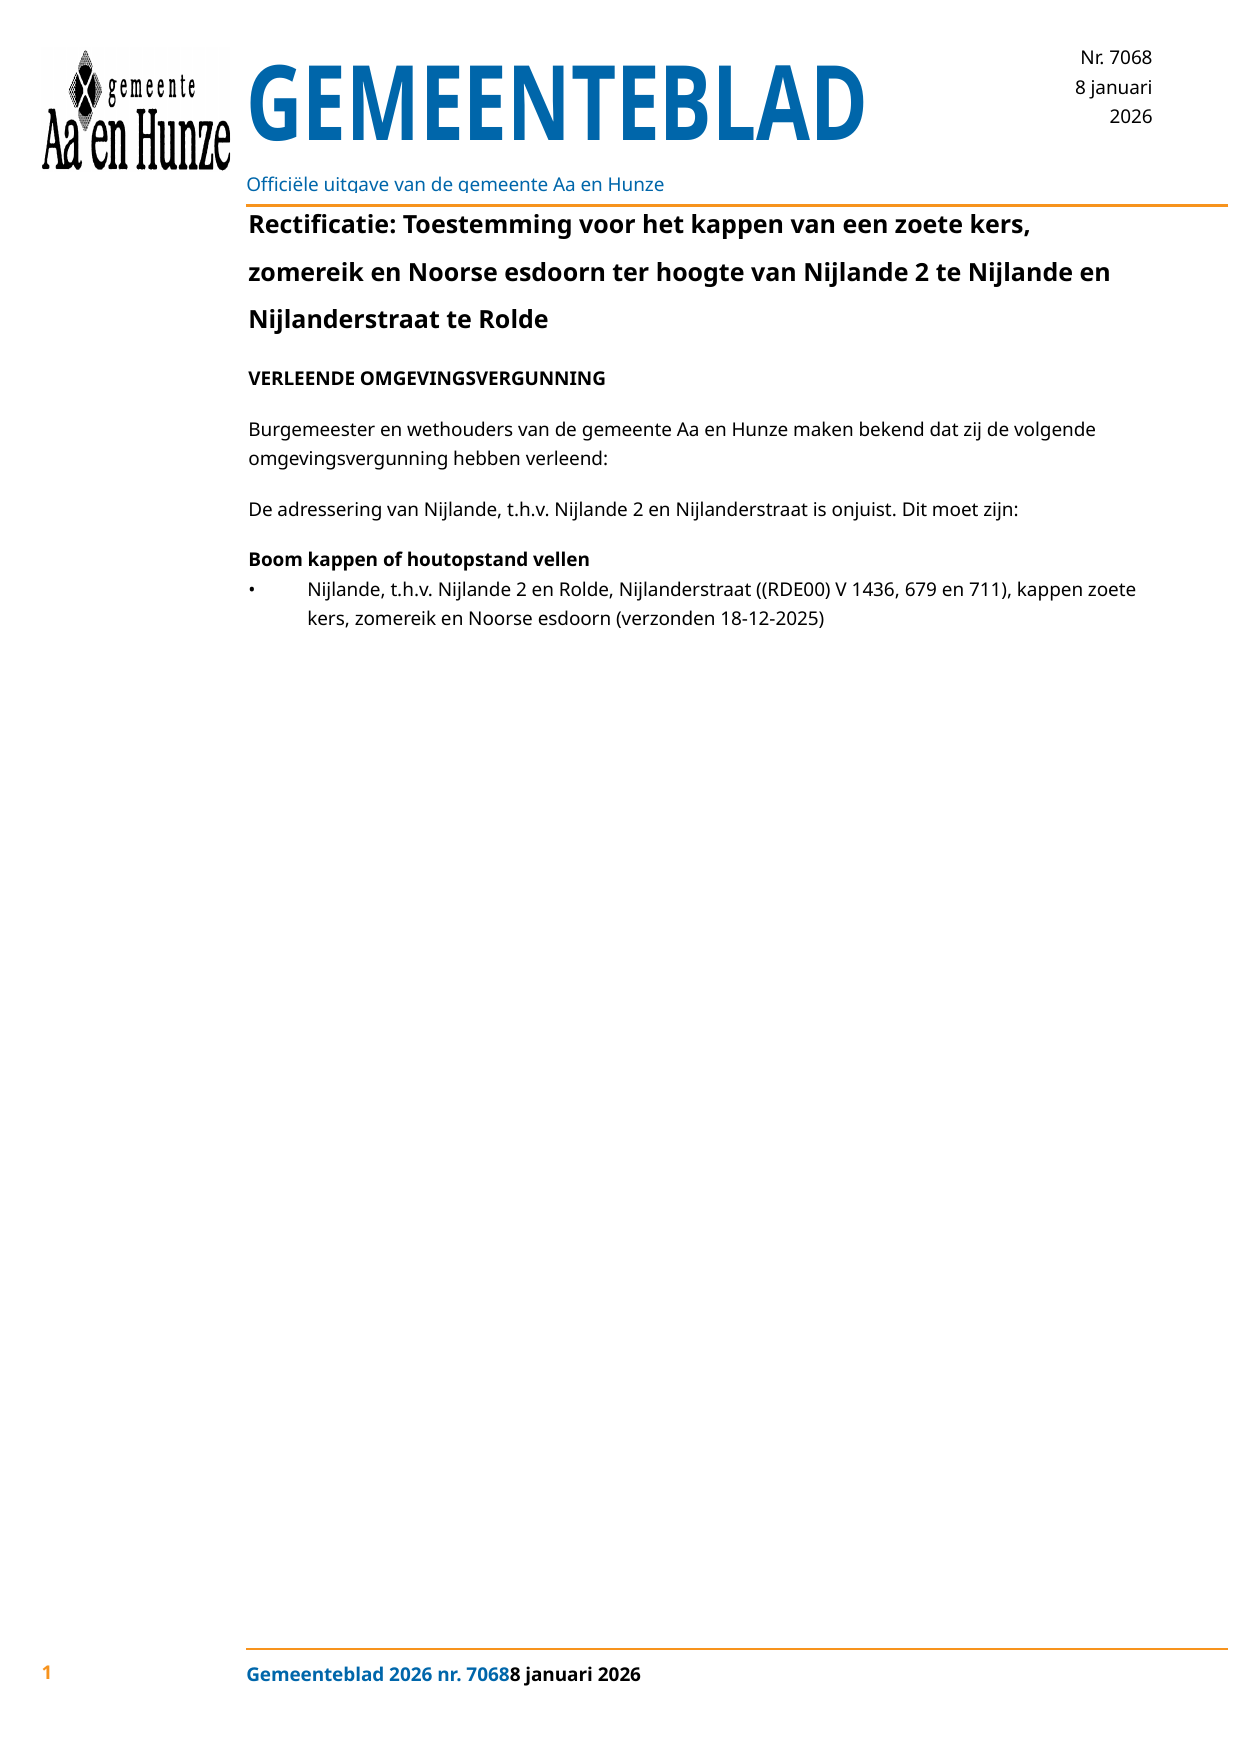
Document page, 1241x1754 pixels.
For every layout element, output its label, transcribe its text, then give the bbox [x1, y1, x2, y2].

list Nijlande, t.h.v. Nijlande 2 en Rolde, Nijlanderstraat ((RDE00) V 1436, 679 en 711), kappen zoete kers, zomereik en Noorse esdoorn (verzonden 18-12-2025) [248, 576, 1152, 631]
text Rectificatie: Toestemming voor het kappen van een zoete kers, zomereik en Noorse esdoorn ter hoogte van Nijlande 2 te Nijlande en Nijlanderstraat te Rolde [248, 207, 1152, 336]
text De adressering van Nijlande, t.h.v. Nijlande 2 en Nijlanderstraat is onjuist. Dit moet zijn: [248, 496, 1152, 522]
text Burgemeester en wethouders van de gemeente Aa en Hunze maken bekend dat zij de volgende omgevingsvergunning hebben verleend: [248, 416, 1152, 471]
text VERLEENDE OMGEVINGSVERGUNNING [248, 366, 1152, 391]
picture [41, 47, 231, 172]
text Boom kappen of houtopstand vellen [248, 546, 1152, 572]
